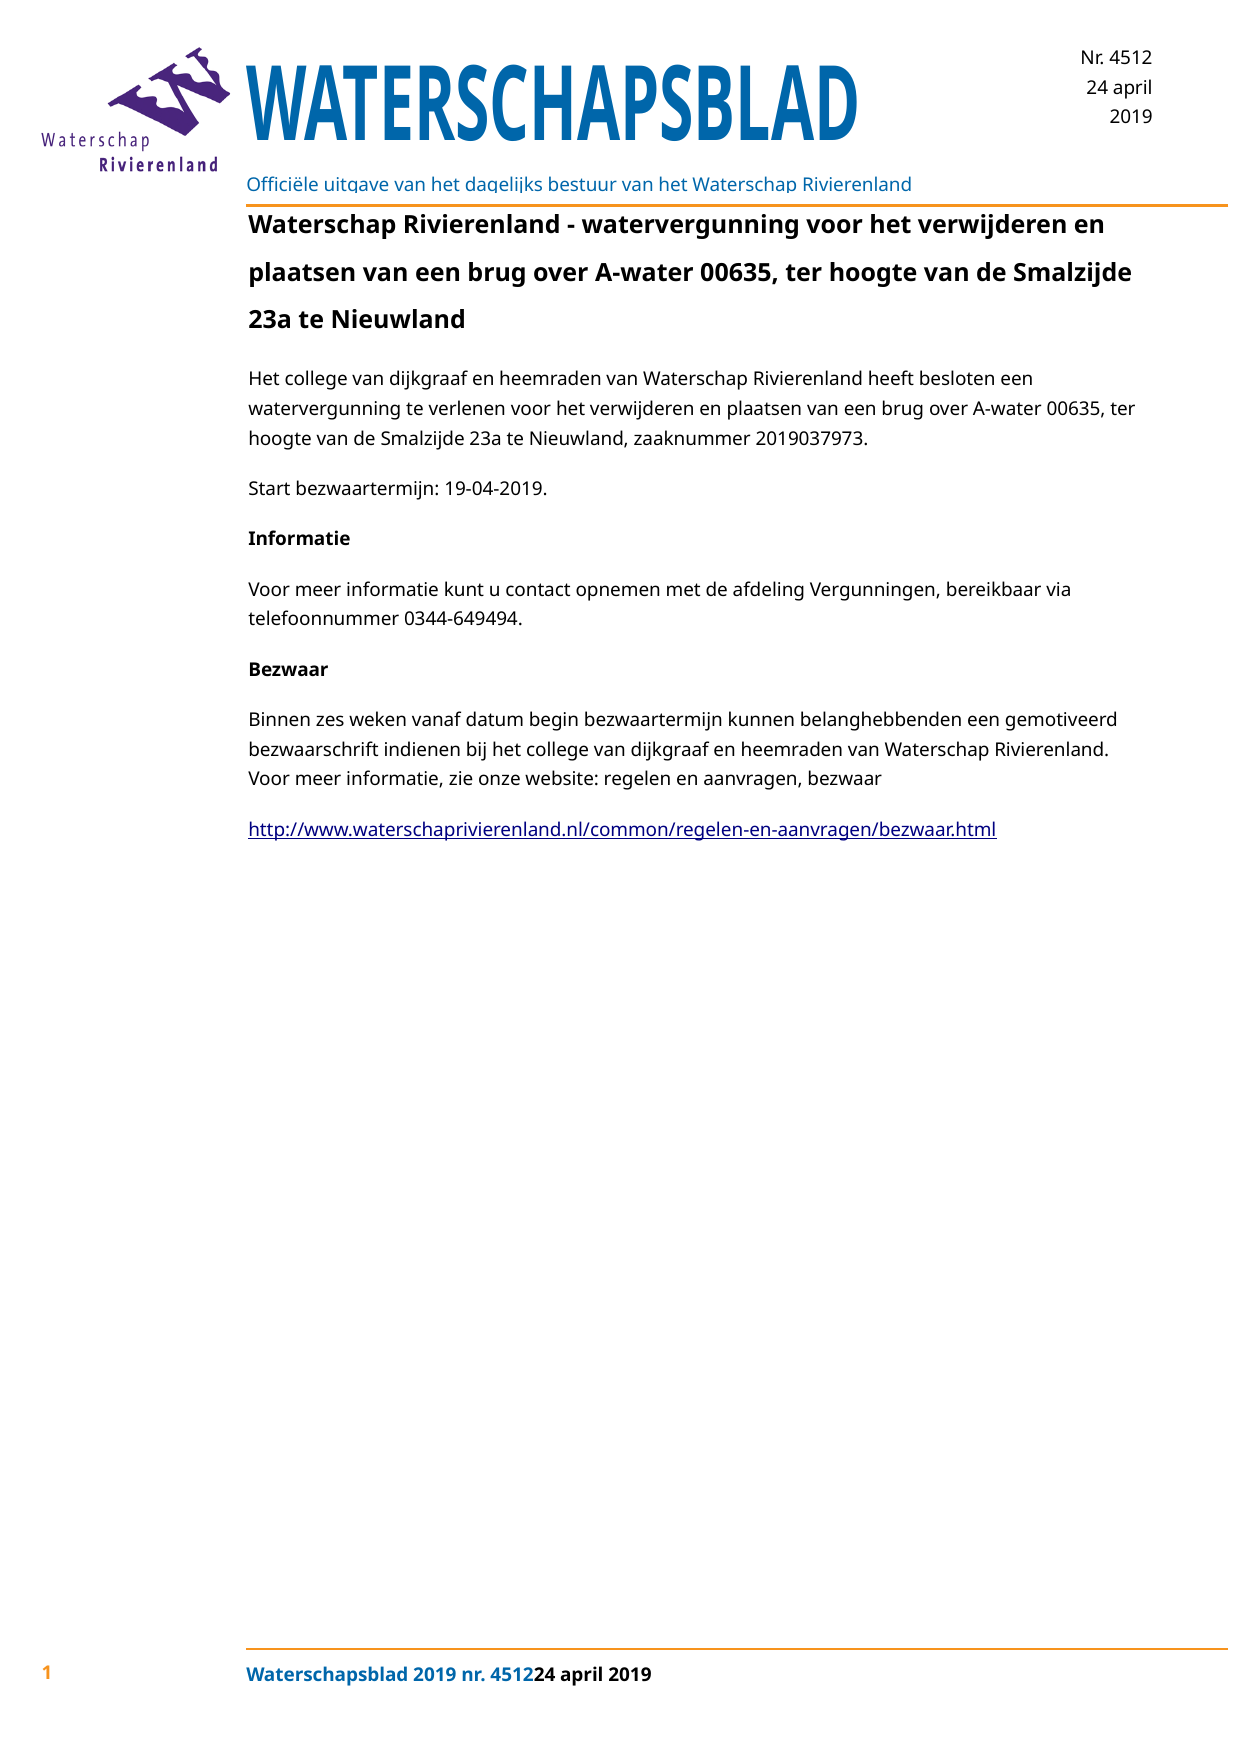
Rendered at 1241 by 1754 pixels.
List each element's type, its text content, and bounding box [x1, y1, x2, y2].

text Start bezwaartermijn: 19-04-2019. [248, 475, 1152, 501]
text http://www.waterschaprivierenland.nl/common/regelen-en-aanvragen/bezwaar.html [248, 816, 1152, 842]
picture [41, 47, 231, 172]
text Binnen zes weken vanaf datum begin bezwaartermijn kunnen belanghebbenden een gemotiveerd bezwaarschrift indienen bij het college van dijkgraaf en heemraden van Waterschap Rivierenland. Voor meer informatie, zie onze website: regelen en aanvragen, bezwaar [248, 706, 1152, 791]
text Bezwaar [248, 656, 1152, 682]
text Informatie [248, 526, 1152, 551]
text Waterschap Rivierenland - watervergunning voor het verwijderen en plaatsen van een brug over A-water 00635, ter hoogte van de Smalzijde 23a te Nieuwland [248, 207, 1152, 336]
text Voor meer informatie kunt u contact opnemen met de afdeling Vergunningen, bereikbaar via telefoonnummer 0344-649494. [248, 576, 1152, 631]
text Het college van dijkgraaf en heemraden van Waterschap Rivierenland heeft besloten een watervergunning te verlenen voor het verwijderen en plaatsen van een brug over A-water 00635, ter hoogte van de Smalzijde 23a te Nieuwland, zaaknummer 2019037973. [248, 366, 1152, 450]
